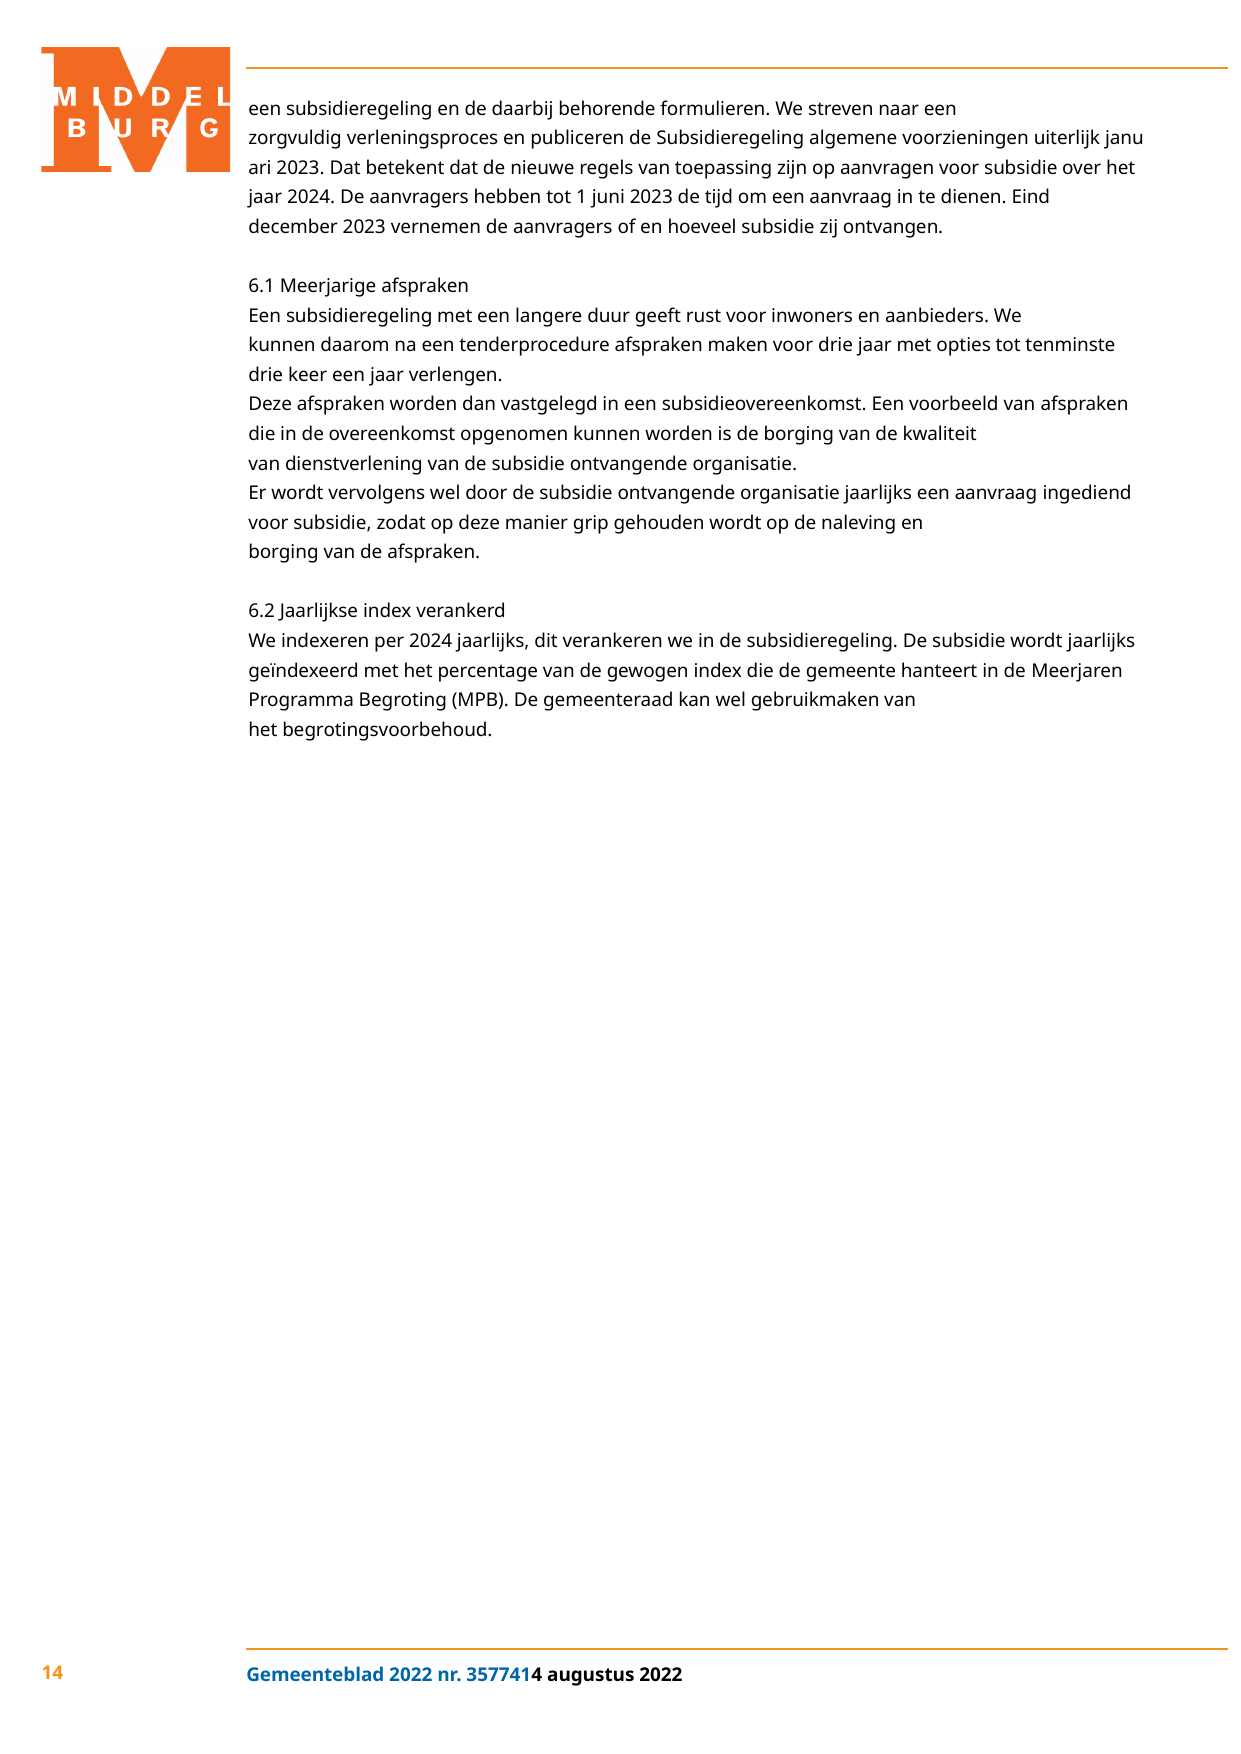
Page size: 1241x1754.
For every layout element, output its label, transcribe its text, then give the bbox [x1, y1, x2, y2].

text 6.2 Jaarlijkse index verankerd [248, 598, 1152, 623]
text We indexeren per 2024 jaarlijks, dit verankeren we in de subsidieregeling. De subsidie wordt jaarlijks geïndexeerd met het percentage van de gewogen index die de gemeente hanteert in de Meerjaren Programma Begroting (MPB). De gemeenteraad kan wel gebruikmaken van het begrotingsvoorbehoud. [248, 627, 1152, 742]
text Er wordt vervolgens wel door de subsidie ontvangende organisatie jaarlijks een aanvraag ingediend voor subsidie, zodat op deze manier grip gehouden wordt op de naleving en borging van de afspraken. [248, 479, 1152, 564]
text Een subsidieregeling met een langere duur geeft rust voor inwoners en aanbieders. We kunnen daarom na een tenderprocedure afspraken maken voor drie jaar met opties tot tenminste drie keer een jaar verlengen. [248, 302, 1152, 387]
text Deze afspraken worden dan vastgelegd in een subsidieovereenkomst. Een voorbeeld van afspraken die in de overeenkomst opgenomen kunnen worden is de borging van de kwaliteit van dienstverlening van de subsidie ontvangende organisatie. [248, 391, 1152, 476]
picture [41, 47, 231, 172]
text een subsidieregeling en de daarbij behorende formulieren. We streven naar een zorgvuldig verleningsproces en publiceren de Subsidieregeling algemene voorzieningen uiterlijk januari 2023. Dat betekent dat de nieuwe regels van toepassing zijn op aanvragen voor subsidie over het jaar 2024. De aanvragers hebben tot 1 juni 2023 de tijd om een aanvraag in te dienen. Eind december 2023 vernemen de aanvragers of en hoeveel subsidie zij ontvangen. [248, 95, 1152, 239]
text 6.1 Meerjarige afspraken [248, 272, 1152, 298]
